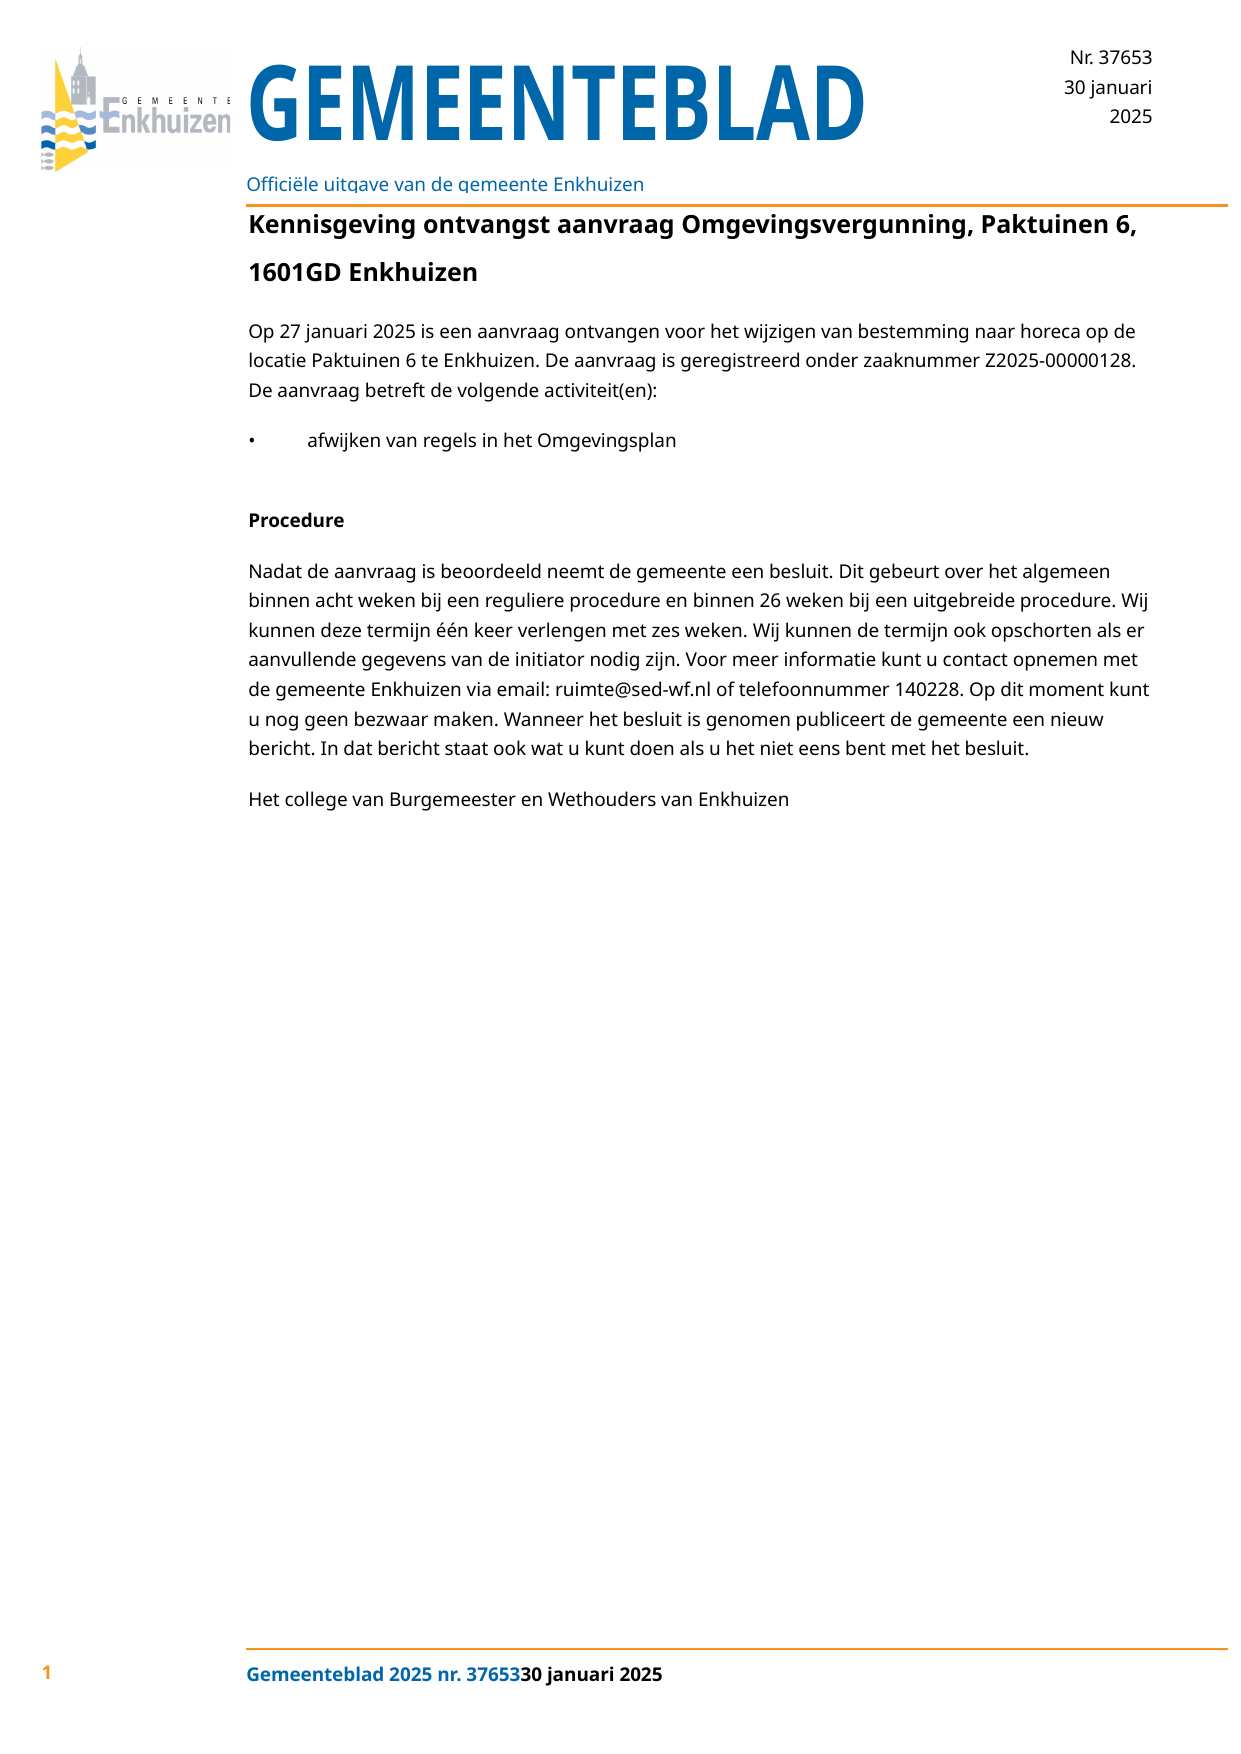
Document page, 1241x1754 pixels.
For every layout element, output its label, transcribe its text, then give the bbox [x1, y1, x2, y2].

text Kennisgeving ontvangst aanvraag Omgevingsvergunning, Paktuinen 6, 1601GD Enkhuizen [248, 207, 1152, 288]
list afwijken van regels in het Omgevingsplan [248, 427, 1152, 453]
text Procedure [248, 507, 1152, 533]
text Nadat de aanvraag is beoordeeld neemt de gemeente een besluit. Dit gebeurt over het algemeen binnen acht weken bij een reguliere procedure en binnen 26 weken bij een uitgebreide procedure. Wij kunnen deze termijn één keer verlengen met zes weken. Wij kunnen de termijn ook opschorten als er aanvullende gegevens van de initiator nodig zijn. Voor meer informatie kunt u contact opnemen met de gemeente Enkhuizen via email: ruimte@sed-wf.nl of telefoonnummer 140228. Op dit moment kunt u nog geen bezwaar maken. Wanneer het besluit is genomen publiceert de gemeente een nieuw bericht. In dat bericht staat ook wat u kunt doen als u het niet eens bent met het besluit. [248, 558, 1152, 761]
text Op 27 januari 2025 is een aanvraag ontvangen voor het wijzigen van bestemming naar horeca op de locatie Paktuinen 6 te Enkhuizen. De aanvraag is geregistreerd onder zaaknummer Z2025-00000128. De aanvraag betreft de volgende activiteit(en): [248, 318, 1152, 403]
picture [41, 47, 231, 172]
text Het college van Burgemeester en Wethouders van Enkhuizen [248, 786, 1152, 812]
